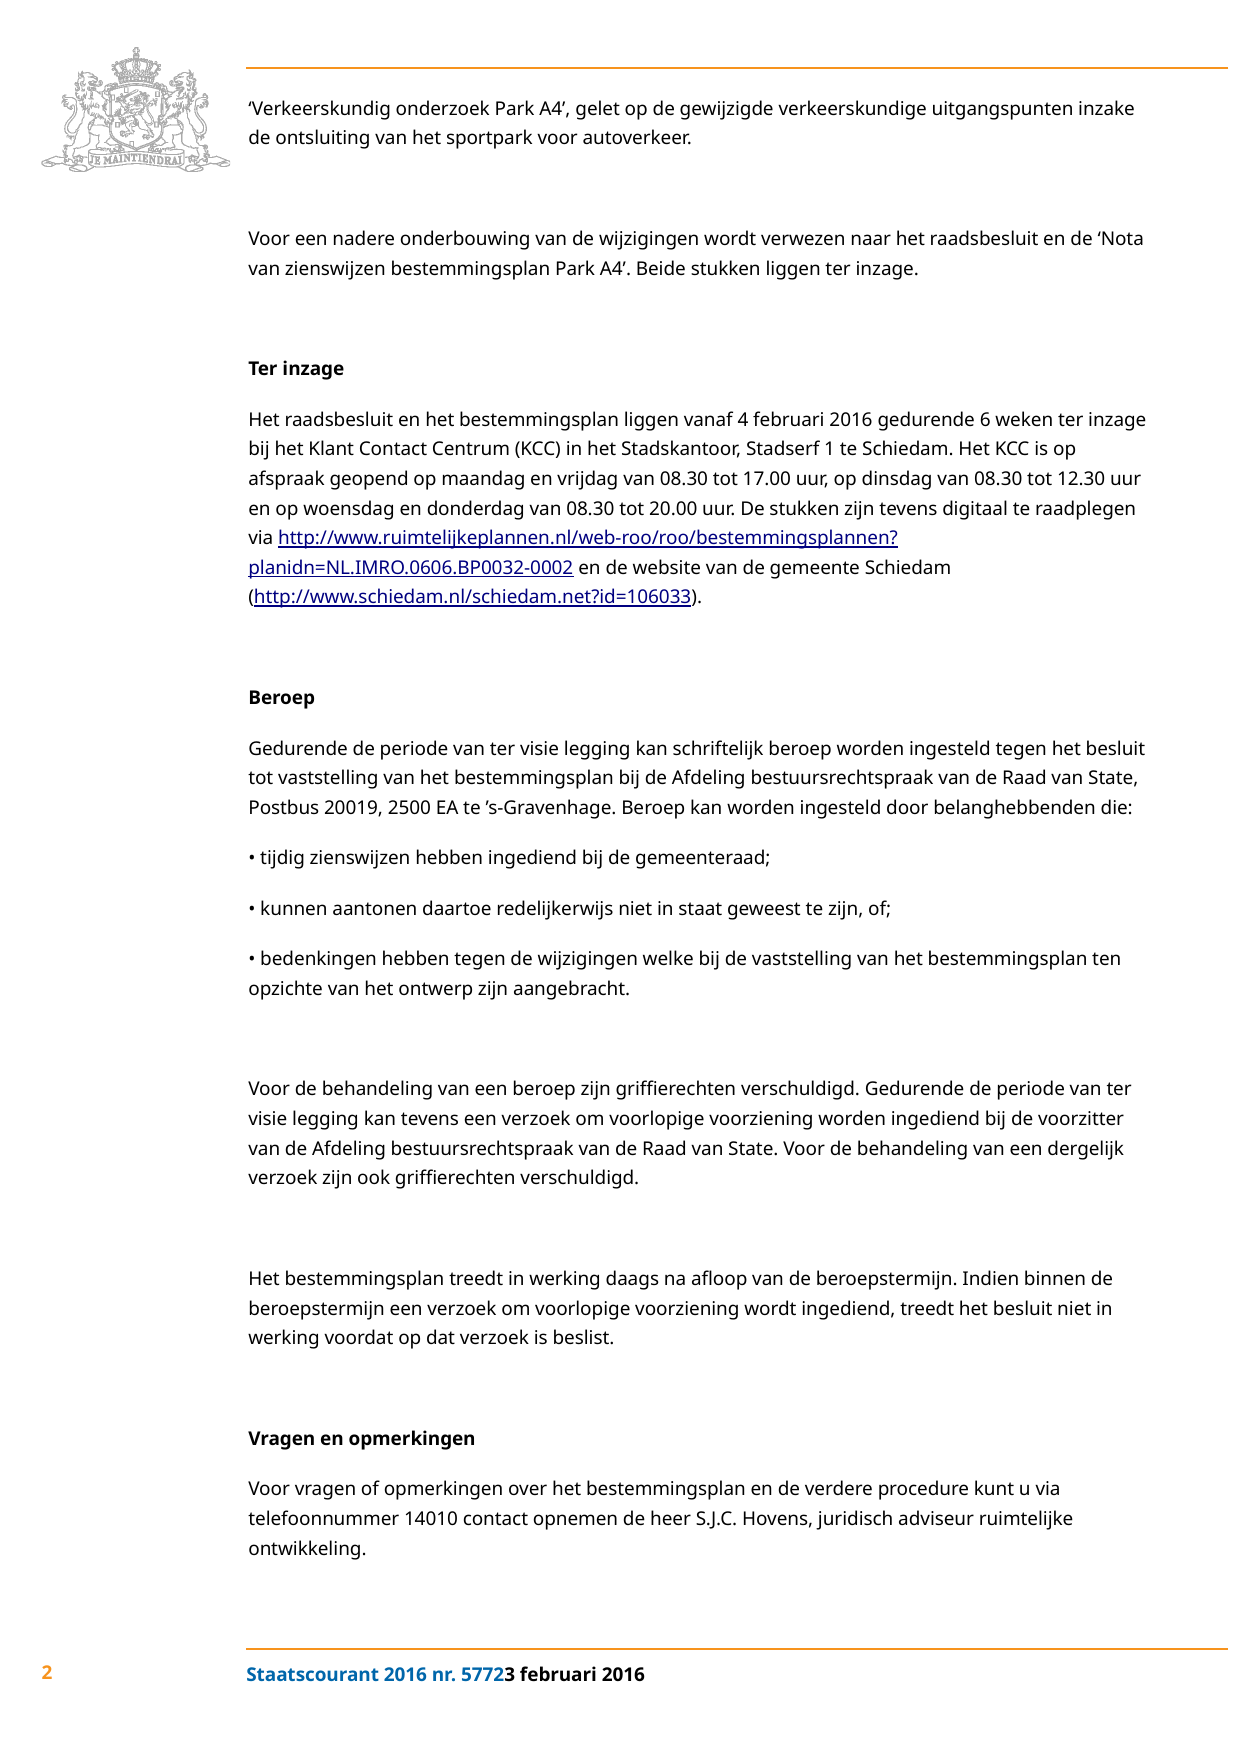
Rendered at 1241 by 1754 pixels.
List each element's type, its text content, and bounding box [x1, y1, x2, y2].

text • tijdig zienswijzen hebben ingediend bij de gemeenteraad; [248, 844, 1152, 870]
text Voor de behandeling van een beroep zijn griffierechten verschuldigd. Gedurende de periode van ter visie legging kan tevens een verzoek om voorlopige voorziening worden ingediend bij de voorzitter van de Afdeling bestuursrechtspraak van de Raad van State. Voor de behandeling van een dergelijk verzoek zijn ook griffierechten verschuldigd. [248, 1076, 1152, 1190]
text Het bestemmingsplan treedt in werking daags na afloop van de beroepstermijn. Indien binnen de beroepstermijn een verzoek om voorlopige voorziening wordt ingediend, treedt het besluit niet in werking voordat op dat verzoek is beslist. [248, 1265, 1152, 1350]
text • bedenkingen hebben tegen de wijzigingen welke bij de vaststelling van het bestemmingsplan ten opzichte van het ontwerp zijn aangebracht. [248, 945, 1152, 1001]
picture [41, 47, 231, 172]
text Vragen en opmerkingen [248, 1425, 1152, 1451]
text Ter inzage [248, 356, 1152, 381]
text Beroep [248, 684, 1152, 710]
text Gedurende de periode van ter visie legging kan schriftelijk beroep worden ingesteld tegen het besluit tot vaststelling van het bestemmingsplan bij de Afdeling bestuursrechtspraak van de Raad van State, Postbus 20019, 2500 EA te ’s-Gravenhage. Beroep kan worden ingesteld door belanghebbenden die: [248, 735, 1152, 820]
text • kunnen aantonen daartoe redelijkerwijs niet in staat geweest te zijn, of; [248, 895, 1152, 921]
text Voor een nadere onderbouwing van de wijzigingen wordt verwezen naar het raadsbesluit en de ‘Nota van zienswijzen bestemmingsplan Park A4’. Beide stukken liggen ter inzage. [248, 225, 1152, 281]
text Voor vragen of opmerkingen over het bestemmingsplan en de verdere procedure kunt u via telefoonnummer 14010 contact opnemen de heer S.J.C. Hovens, juridisch adviseur ruimtelijke ontwikkeling. [248, 1476, 1152, 1561]
text Het raadsbesluit en het bestemmingsplan liggen vanaf 4 februari 2016 gedurende 6 weken ter inzage bij het Klant Contact Centrum (KCC) in het Stadskantoor, Stadserf 1 te Schiedam. Het KCC is op afspraak geopend op maandag en vrijdag van 08.30 tot 17.00 uur, op dinsdag van 08.30 tot 12.30 uur en op woensdag en donderdag van 08.30 tot 20.00 uur. De stukken zijn tevens digitaal te raadplegen via http://www.ruimtelijkeplannen.nl/web-roo/roo/bestemmingsplannen?planidn=NL.IMRO.0606.BP0032-0002 en de website van de gemeente Schiedam (http://www.schiedam.nl/schiedam.net?id=106033). [248, 406, 1152, 609]
text ‘Verkeerskundig onderzoek Park A4’, gelet op de gewijzigde verkeerskundige uitgangspunten inzake de ontsluiting van het sportpark voor autoverkeer. [248, 95, 1152, 150]
